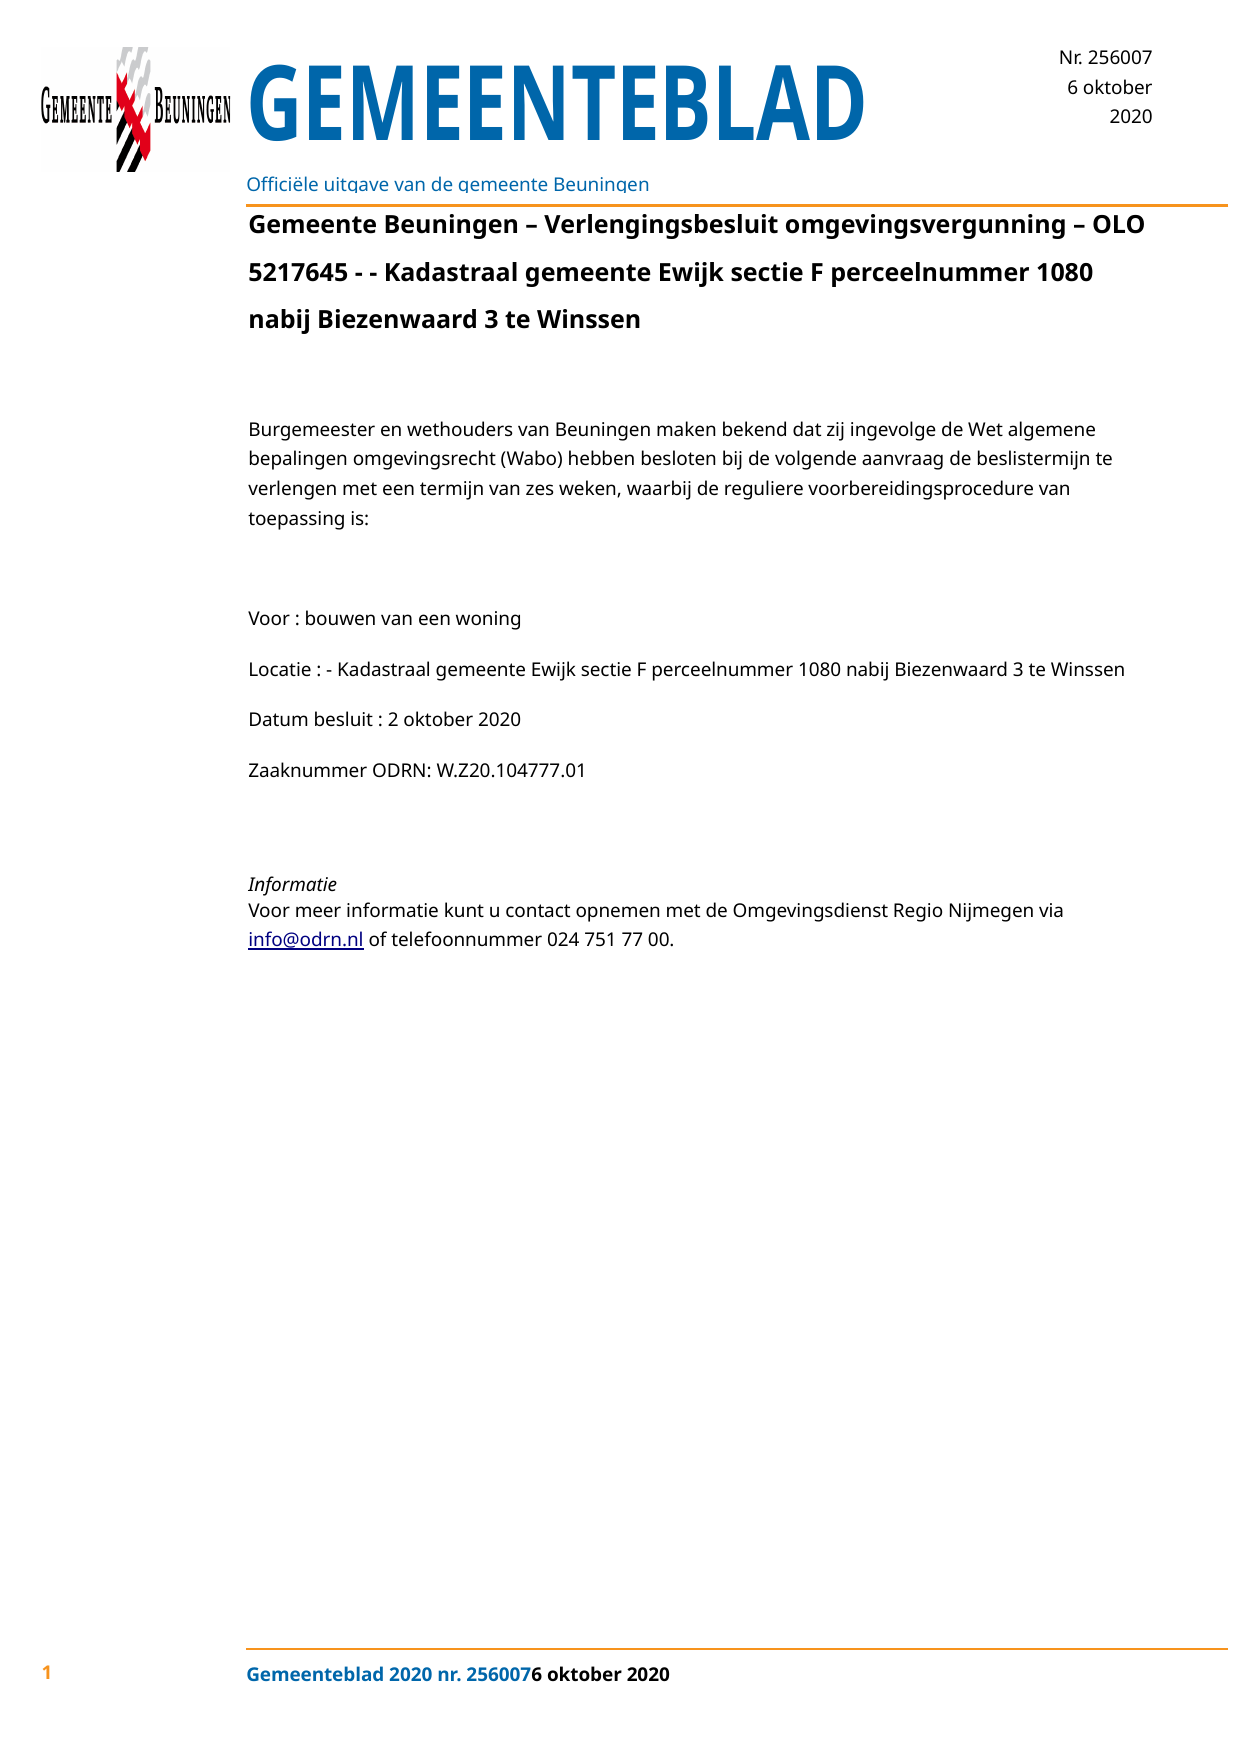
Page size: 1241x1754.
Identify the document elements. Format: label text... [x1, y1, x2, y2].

text Voor : bouwen van een woning [248, 606, 1152, 631]
picture [41, 47, 231, 172]
text Gemeente Beuningen – Verlengingsbesluit omgevingsvergunning – OLO 5217645 - - Kadastraal gemeente Ewijk sectie F perceelnummer 1080 nabij Biezenwaard 3 te Winssen [248, 207, 1152, 336]
text Informatie [248, 871, 1152, 897]
text Zaaknummer ODRN: W.Z20.104777.01 [248, 757, 1152, 782]
text Voor meer informatie kunt u contact opnemen met de Omgevingsdienst Regio Nijmegen via info@odrn.nl of telefoonnummer 024 751 77 00. [248, 897, 1152, 952]
text Burgemeester en wethouders van Beuningen maken bekend dat zij ingevolge de Wet algemene bepalingen omgevingsrecht (Wabo) hebben besloten bij de volgende aanvraag de beslistermijn te verlengen met een termijn van zes weken, waarbij de reguliere voorbereidingsprocedure van toepassing is: [248, 416, 1152, 530]
text Locatie : - Kadastraal gemeente Ewijk sectie F perceelnummer 1080 nabij Biezenwaard 3 te Winssen [248, 656, 1152, 682]
text Datum besluit : 2 oktober 2020 [248, 706, 1152, 732]
